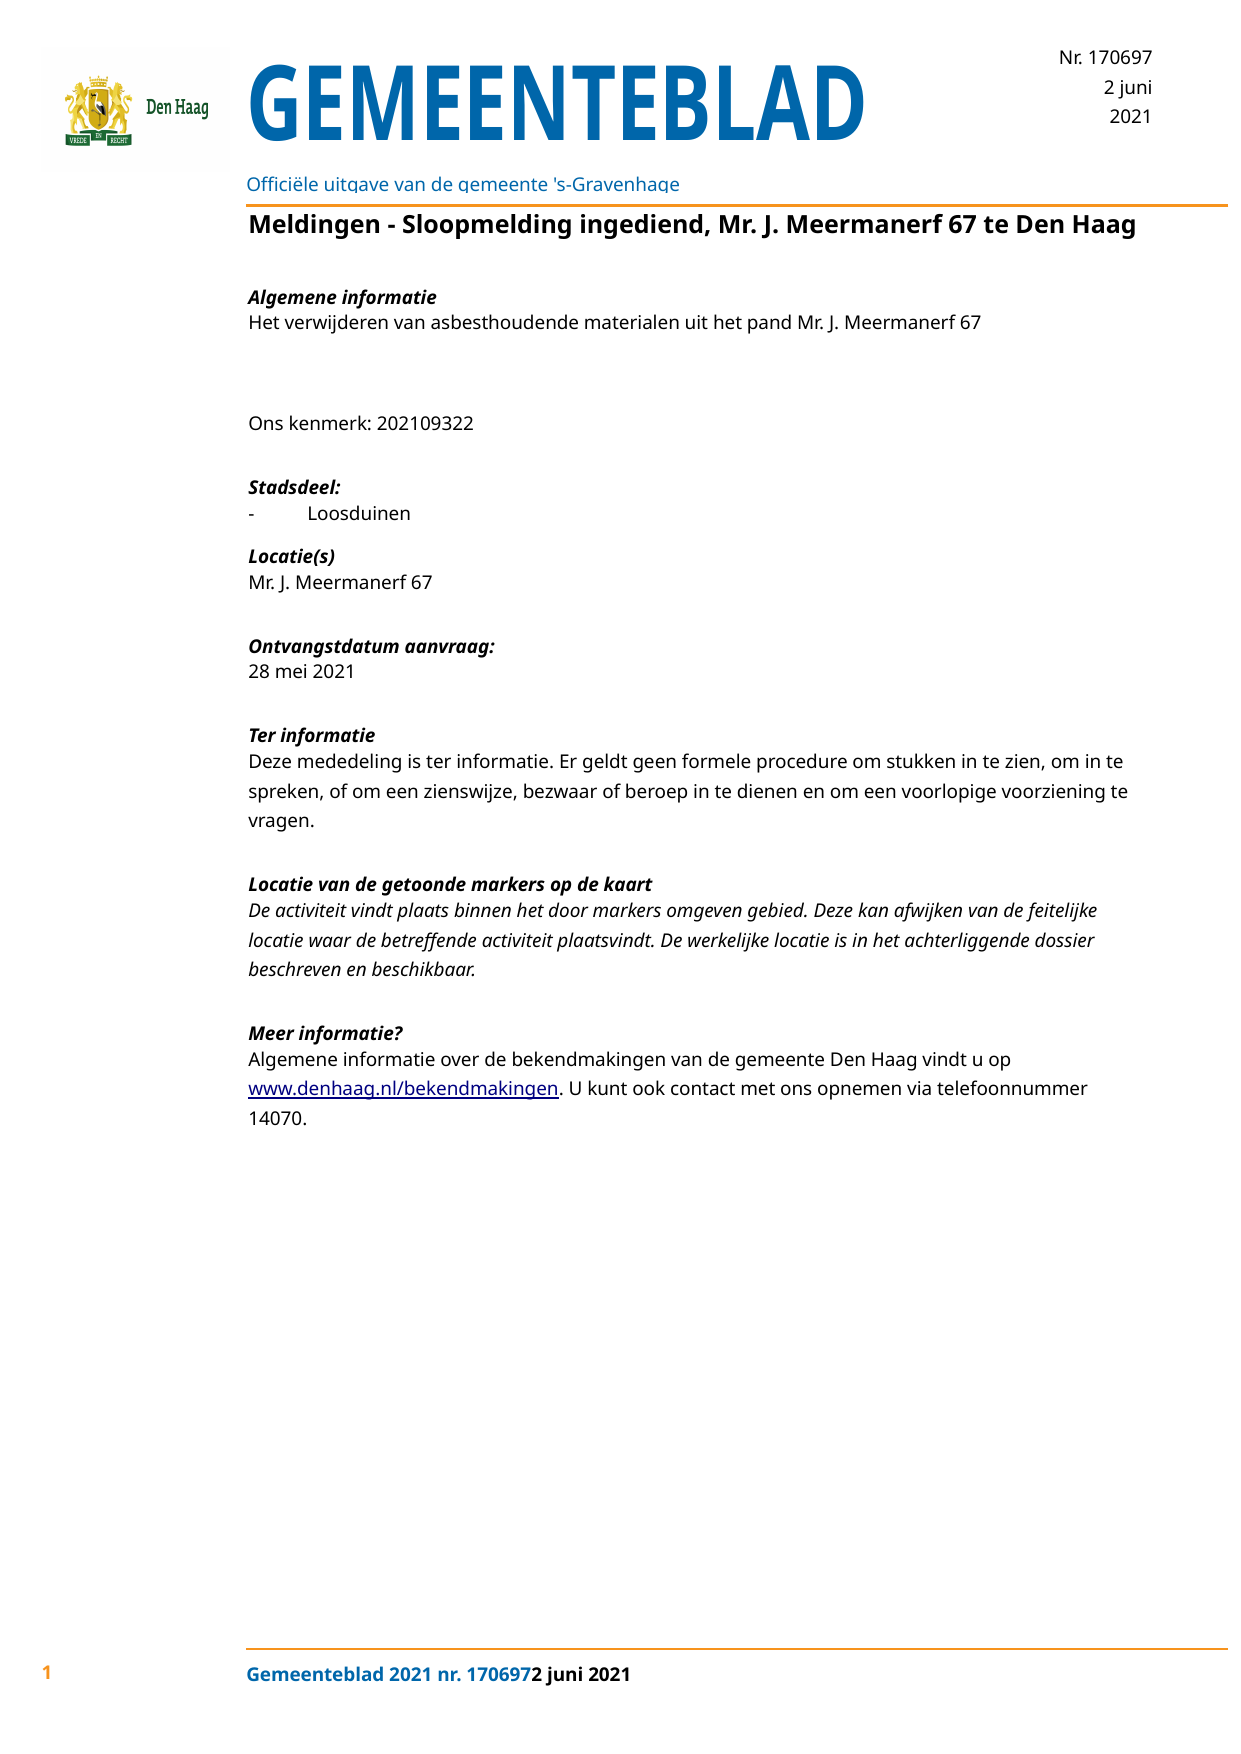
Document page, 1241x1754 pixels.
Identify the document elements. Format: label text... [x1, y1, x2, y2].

text Ons kenmerk: 202109322 [248, 410, 1152, 436]
text Algemene informatie [248, 284, 1152, 309]
text Locatie van de getoonde markers op de kaart [248, 871, 1152, 897]
picture [41, 47, 231, 172]
text Ter informatie [248, 723, 1152, 748]
text Deze mededeling is ter informatie. Er geldt geen formele procedure om stukken in te zien, om in te spreken, of om een zienswijze, bezwaar of beroep in te dienen en om een voorlopige voorziening te vragen. [248, 748, 1152, 833]
text Locatie(s) [248, 543, 1152, 569]
text De activiteit vindt plaats binnen het door markers omgeven gebied. Deze kan afwijken van de feitelijke locatie waar de betreffende activiteit plaatsvindt. De werkelijke locatie is in het achterliggende dossier beschreven en beschikbaar. [248, 897, 1152, 982]
text Algemene informatie over de bekendmakingen van de gemeente Den Haag vindt u op www.denhaag.nl/bekendmakingen. U kunt ook contact met ons opnemen via telefoonnummer 14070. [248, 1046, 1152, 1131]
list Loosduinen [248, 500, 1152, 526]
text 28 mei 2021 [248, 659, 1152, 684]
text Het verwijderen van asbesthoudende materialen uit het pand Mr. J. Meermanerf 67 [248, 309, 1152, 335]
text Meldingen - Sloopmelding ingediend, Mr. J. Meermanerf 67 te Den Haag [248, 207, 1152, 241]
text Meer informatie? [248, 1020, 1152, 1046]
text Stadsdeel: [248, 474, 1152, 500]
text Ontvangstdatum aanvraag: [248, 633, 1152, 659]
text Mr. J. Meermanerf 67 [248, 569, 1152, 595]
